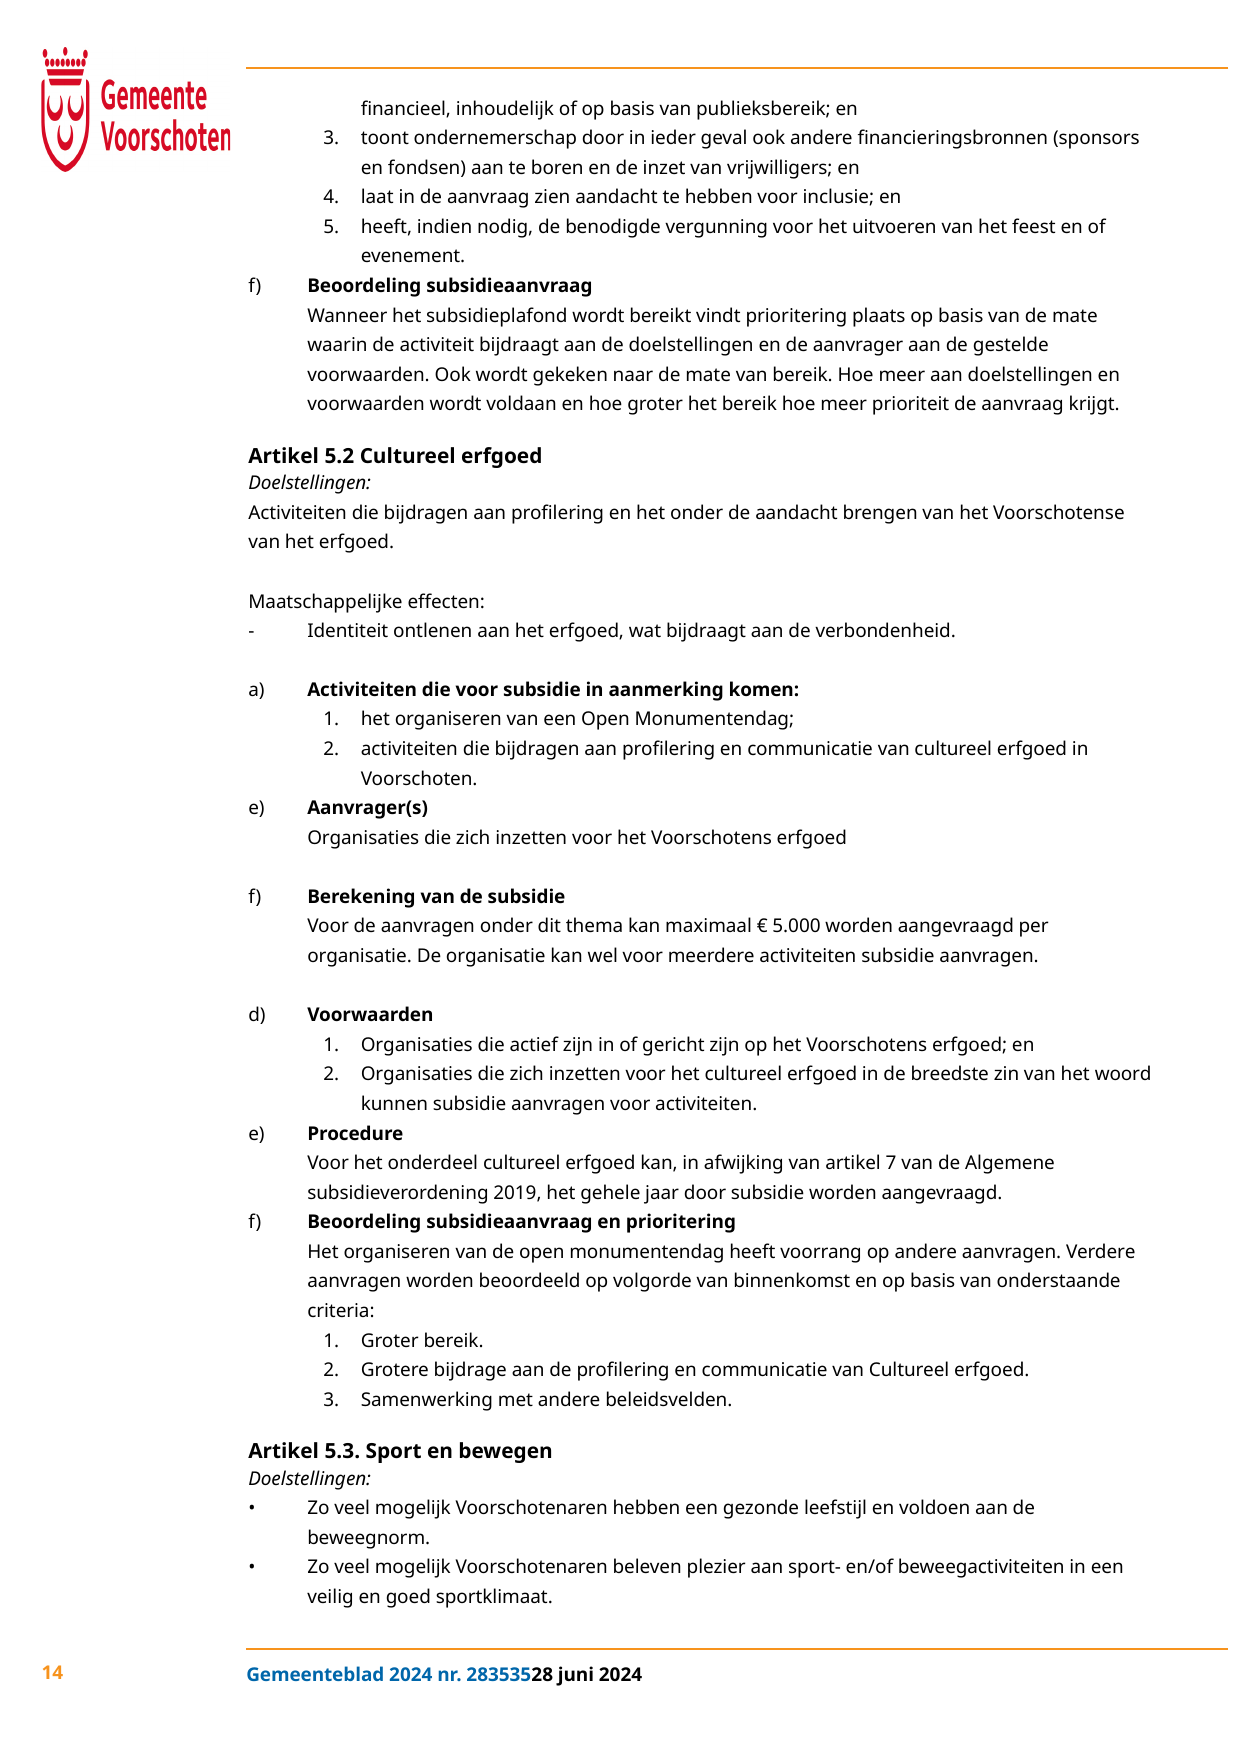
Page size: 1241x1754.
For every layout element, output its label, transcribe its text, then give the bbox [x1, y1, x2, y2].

text Doelstellingen: [248, 1465, 1152, 1491]
list Berekening van de subsidie [248, 883, 1152, 909]
list Organisaties die actief zijn in of gericht zijn op het Voorschotens erfgoed; en [323, 1031, 1152, 1057]
list Zo veel mogelijk Voorschotenaren hebben een gezonde leefstijl en voldoen aan de beweegnorm. [248, 1494, 1152, 1550]
table_header Maatschappelijke effecten: Identiteit ontlenen aan het erfgoed, wat bijdraagt aan de verbondenheid. [248, 588, 1152, 643]
list Zo veel mogelijk Voorschotenaren beleven plezier aan sport- en/of beweegactiviteiten in een veilig en goed sportklimaat. [248, 1554, 1152, 1609]
list Voor de aanvragen onder dit thema kan maximaal € 5.000 worden aangevraagd per organisatie. De organisatie kan wel voor meerdere activiteiten subsidie aanvragen. [248, 913, 1152, 968]
list toont ondernemerschap door in ieder geval ook andere financieringsbronnen (sponsors en fondsen) aan te boren en de inzet van vrijwilligers; en [323, 124, 1152, 180]
list Aanvrager(s) [248, 794, 1152, 820]
list Groter bereik. [323, 1327, 1152, 1353]
list financieel, inhoudelijk of op basis van publieksbereik; en [323, 95, 1152, 121]
list Grotere bijdrage aan de profilering en communicatie van Cultureel erfgoed. [323, 1356, 1152, 1382]
text Doelstellingen: [248, 469, 1152, 495]
list Procedure [248, 1120, 1152, 1146]
list Voorwaarden [248, 1001, 1152, 1027]
picture [41, 47, 231, 172]
list Het organiseren van de open monumentendag heeft voorrang op andere aanvragen. Verdere aanvragen worden beoordeeld op volgorde van binnenkomst en op basis van onderstaande criteria: [248, 1238, 1152, 1323]
text Artikel 5.2 Cultureel erfgoed [248, 441, 1152, 469]
list het organiseren van een Open Monumentendag; [323, 706, 1152, 731]
list heeft, indien nodig, de benodigde vergunning voor het uitvoeren van het feest en of evenement. [323, 213, 1152, 268]
text Activiteiten die bijdragen aan profilering en het onder de aandacht brengen van het Voorschotense van het erfgoed. [248, 499, 1152, 554]
list Activiteiten die voor subsidie in aanmerking komen: [248, 676, 1152, 702]
list activiteiten die bijdragen aan profilering en communicatie van cultureel erfgoed in Voorschoten. [323, 735, 1152, 791]
list Beoordeling subsidieaanvraag en prioritering [248, 1208, 1152, 1234]
list Voor het onderdeel cultureel erfgoed kan, in afwijking van artikel 7 van de Algemene subsidieverordening 2019, het gehele jaar door subsidie worden aangevraagd. [248, 1149, 1152, 1205]
list Samenwerking met andere beleidsvelden. [323, 1386, 1152, 1412]
list laat in de aanvraag zien aandacht te hebben voor inclusie; en [323, 183, 1152, 209]
list Organisaties die zich inzetten voor het Voorschotens erfgoed [248, 824, 1152, 850]
list Wanneer het subsidieplafond wordt bereikt vindt prioritering plaats op basis van de mate waarin de activiteit bijdraagt aan de doelstellingen en de aanvrager aan de gestelde voorwaarden. Ook wordt gekeken naar de mate van bereik. Hoe meer aan doelstellingen en voorwaarden wordt voldaan en hoe groter het bereik hoe meer prioriteit de aanvraag krijgt. [248, 302, 1152, 416]
list Beoordeling subsidieaanvraag [248, 272, 1152, 298]
list Organisaties die zich inzetten voor het cultureel erfgoed in de breedste zin van het woord kunnen subsidie aanvragen voor activiteiten. [323, 1061, 1152, 1116]
text Artikel 5.3. Sport en bewegen [248, 1436, 1152, 1465]
